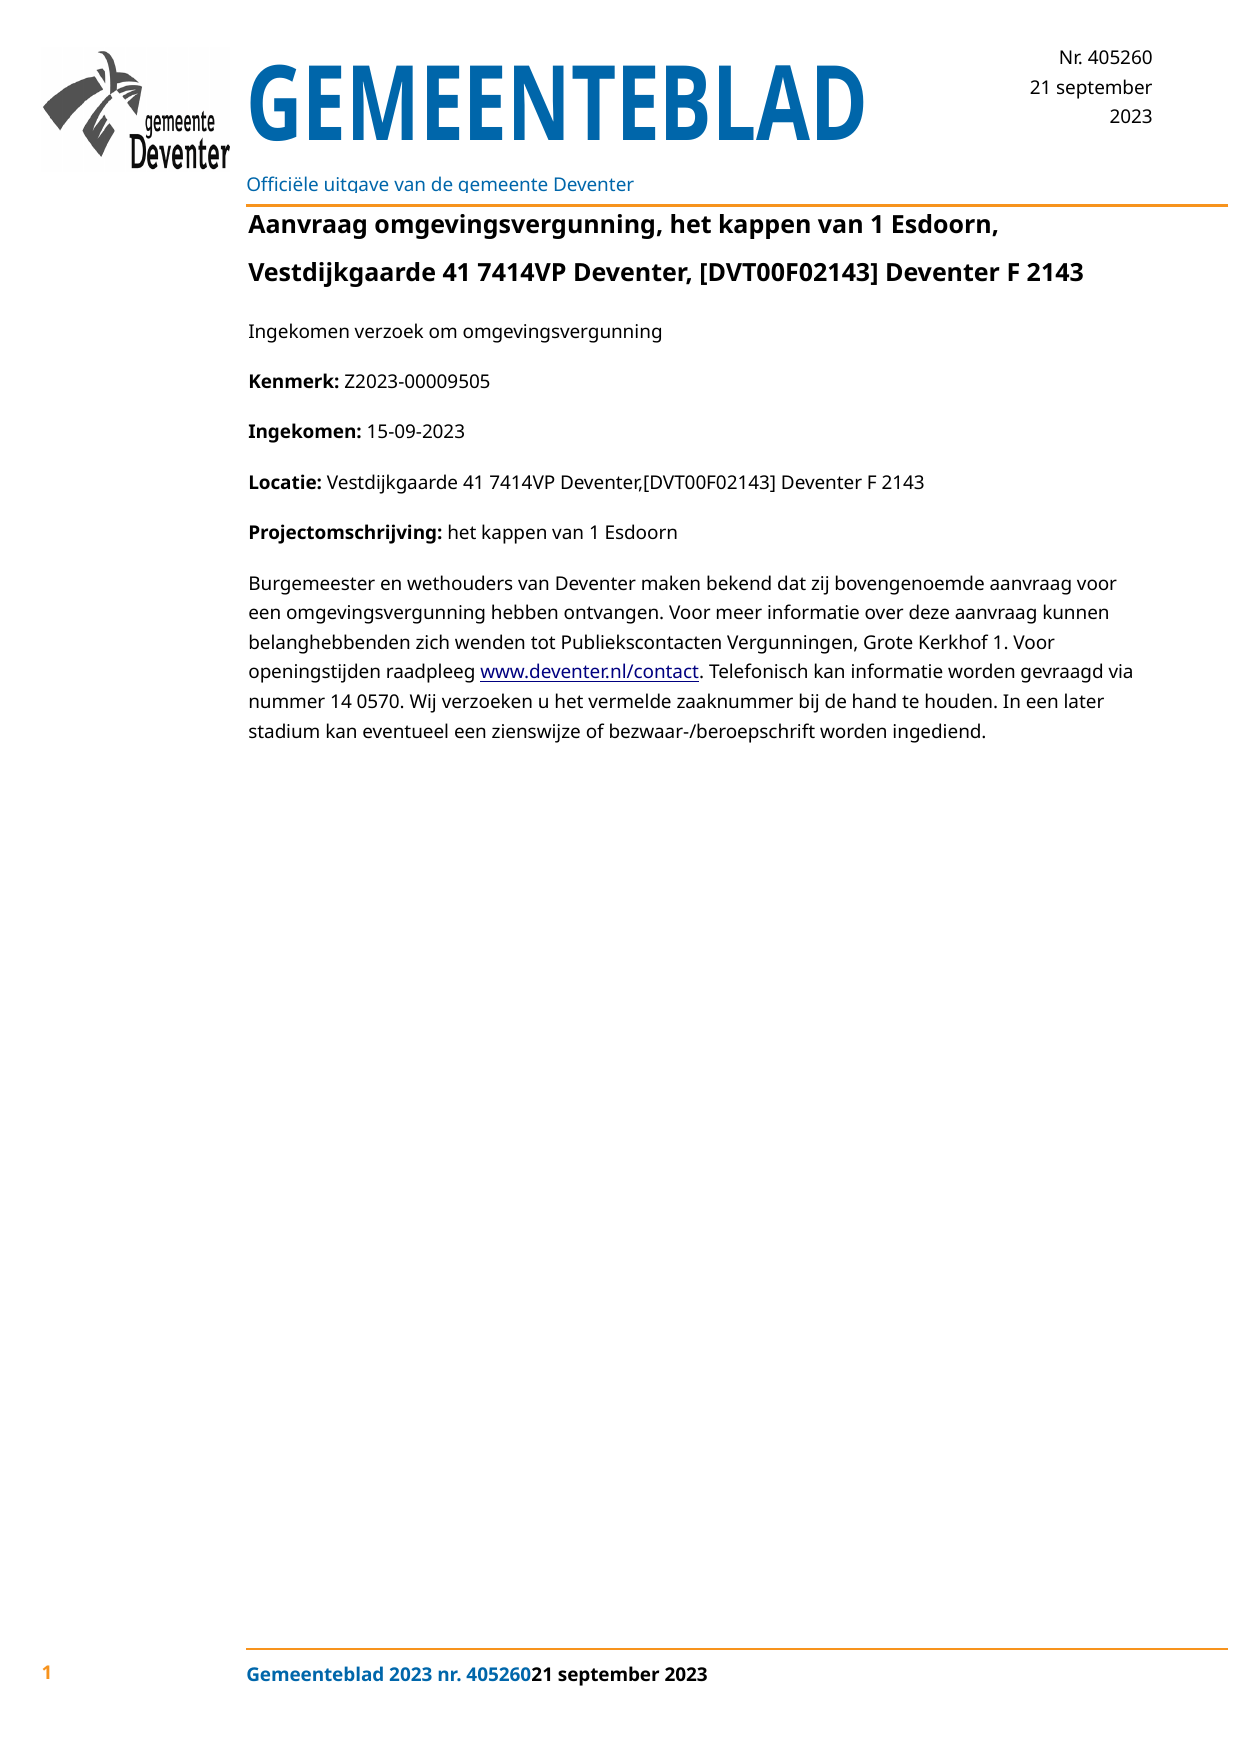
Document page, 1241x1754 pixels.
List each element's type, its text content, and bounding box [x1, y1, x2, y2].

text Projectomschrijving: het kappen van 1 Esdoorn [248, 519, 1152, 545]
text Burgemeester en wethouders van Deventer maken bekend dat zij bovengenoemde aanvraag voor een omgevingsvergunning hebben ontvangen. Voor meer informatie over deze aanvraag kunnen belanghebbenden zich wenden tot Publiekscontacten Vergunningen, Grote Kerkhof 1. Voor openingstijden raadpleeg www.deventer.nl/contact. Telefonisch kan informatie worden gevraagd via nummer 14 0570. Wij verzoeken u het vermelde zaaknummer bij de hand te houden. In een later stadium kan eventueel een zienswijze of bezwaar-/beroepschrift worden ingediend. [248, 570, 1152, 744]
text Ingekomen: 15-09-2023 [248, 419, 1152, 444]
text Kenmerk: Z2023-00009505 [248, 368, 1152, 394]
picture [41, 47, 231, 172]
text Ingekomen verzoek om omgevingsvergunning [248, 318, 1152, 344]
text Locatie: Vestdijkgaarde 41 7414VP Deventer,[DVT00F02143] Deventer F 2143 [248, 469, 1152, 495]
text Aanvraag omgevingsvergunning, het kappen van 1 Esdoorn, Vestdijkgaarde 41 7414VP Deventer, [DVT00F02143] Deventer F 2143 [248, 207, 1152, 288]
